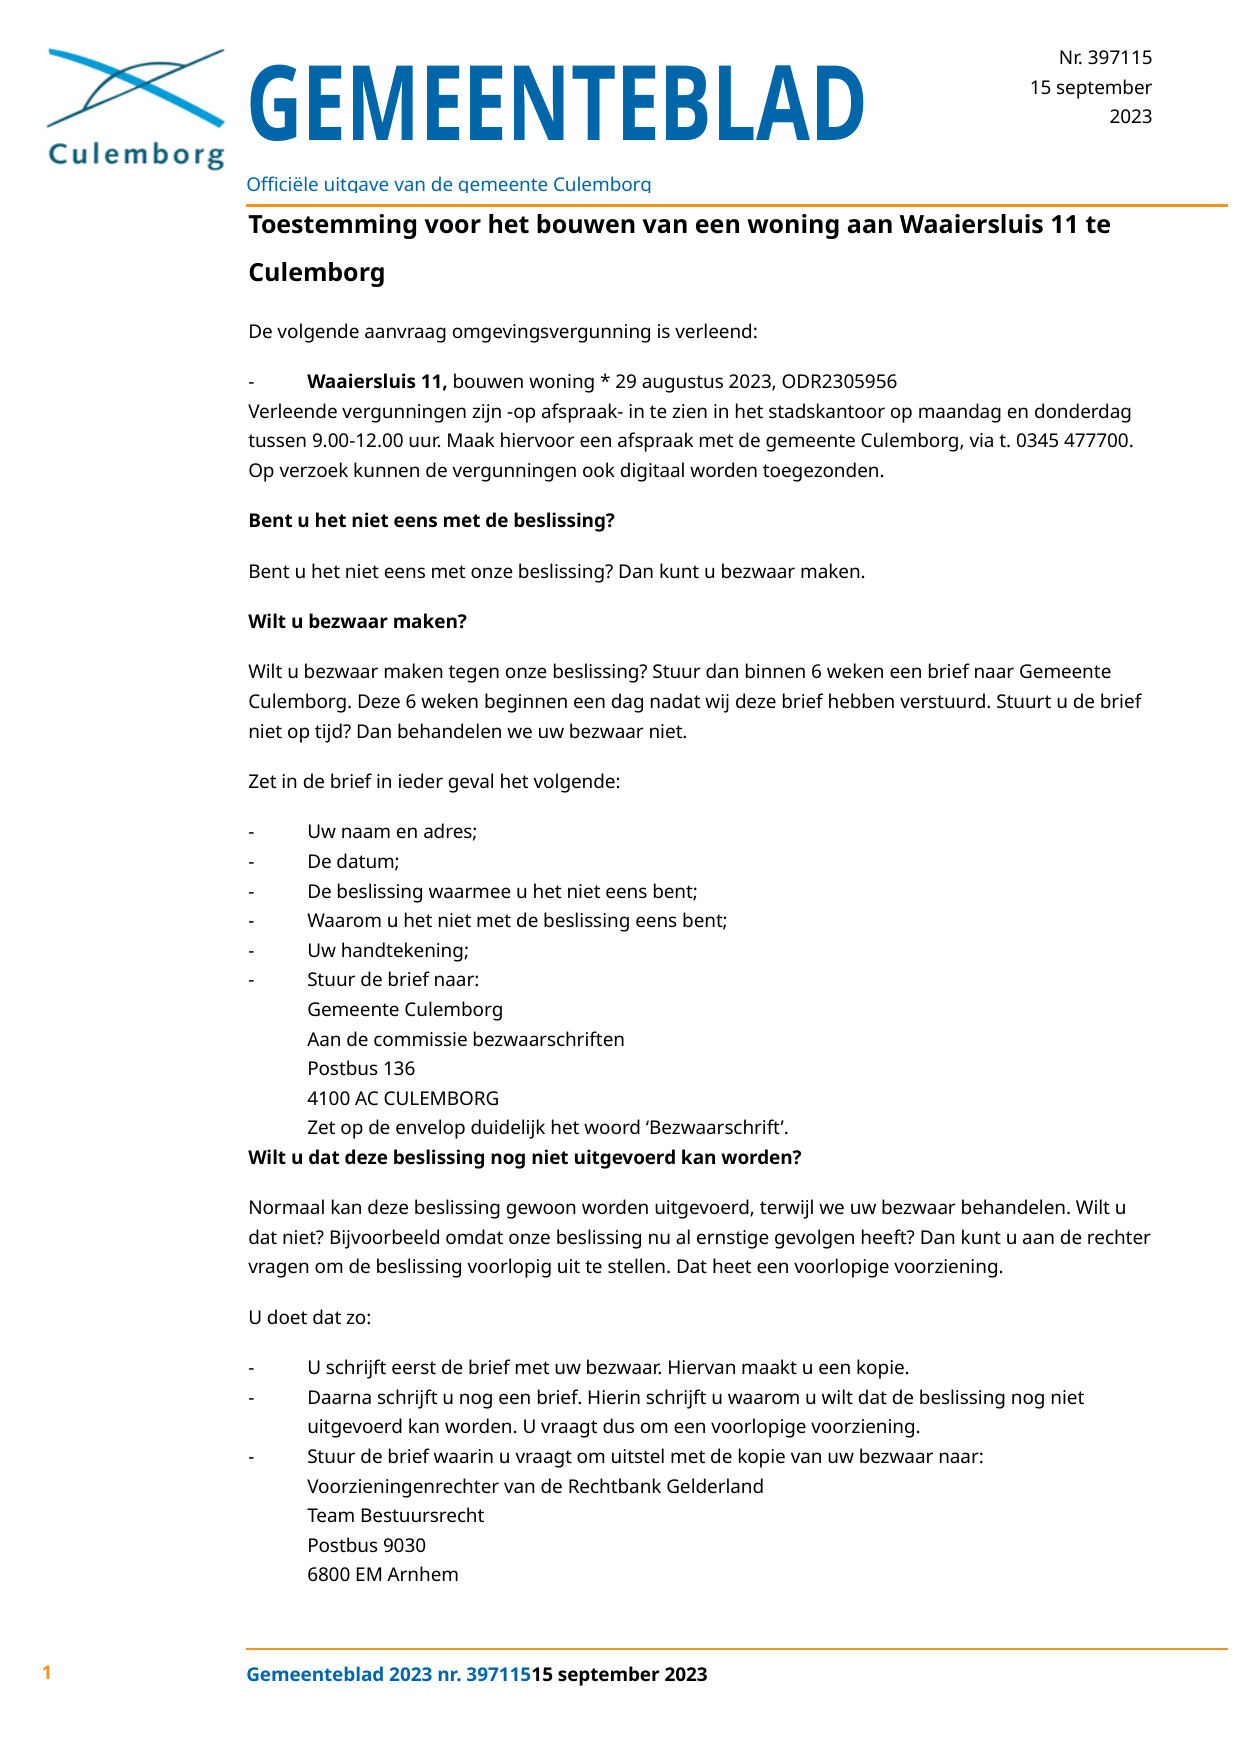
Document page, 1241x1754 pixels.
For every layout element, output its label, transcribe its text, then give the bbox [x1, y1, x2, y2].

list 6800 EM Arnhem [248, 1562, 1152, 1587]
text Normaal kan deze beslissing gewoon worden uitgevoerd, terwijl we uw bezwaar behandelen. Wilt u dat niet? Bijvoorbeeld omdat onze beslissing nu al ernstige gevolgen heeft? Dan kunt u aan de rechter vragen om de beslissing voorlopig uit te stellen. Dat heet een voorlopige voorziening. [248, 1194, 1152, 1279]
text Verleende vergunningen zijn -op afspraak- in te zien in het stadskantoor op maandag en donderdag tussen 9.00-12.00 uur. Maak hiervoor een afspraak met de gemeente Culemborg, via t. 0345 477700. Op verzoek kunnen de vergunningen ook digitaal worden toegezonden. [248, 398, 1152, 483]
list Voorzieningenrechter van de Rechtbank Gelderland [248, 1473, 1152, 1499]
list Stuur de brief naar: [248, 967, 1152, 992]
list Waaiersluis 11, bouwen woning * 29 augustus 2023, ODR2305956 [248, 368, 1152, 394]
text Bent u het niet eens met de beslissing? [248, 507, 1152, 533]
list Zet op de envelop duidelijk het woord ‘Bezwaarschrift’. [248, 1114, 1152, 1140]
list De beslissing waarmee u het niet eens bent; [248, 878, 1152, 904]
list Aan de commissie bezwaarschriften [248, 1026, 1152, 1052]
list Stuur de brief waarin u vraagt om uitstel met de kopie van uw bezwaar naar: [248, 1443, 1152, 1469]
list De datum; [248, 848, 1152, 874]
list Postbus 136 [248, 1055, 1152, 1081]
list Team Bestuursrecht [248, 1502, 1152, 1528]
text U doet dat zo: [248, 1304, 1152, 1330]
list Uw naam en adres; [248, 819, 1152, 844]
text De volgende aanvraag omgevingsvergunning is verleend: [248, 318, 1152, 344]
text Bent u het niet eens met onze beslissing? Dan kunt u bezwaar maken. [248, 558, 1152, 584]
list Waarom u het niet met de beslissing eens bent; [248, 907, 1152, 933]
list U schrijft eerst de brief met uw bezwaar. Hiervan maakt u een kopie. [248, 1354, 1152, 1380]
text Toestemming voor het bouwen van een woning aan Waaiersluis 11 te Culemborg [248, 207, 1152, 288]
list 4100 AC CULEMBORG [248, 1085, 1152, 1111]
text Wilt u dat deze beslissing nog niet uitgevoerd kan worden? [248, 1144, 1152, 1170]
text Wilt u bezwaar maken tegen onze beslissing? Stuur dan binnen 6 weken een brief naar Gemeente Culemborg. Deze 6 weken beginnen een dag nadat wij deze brief hebben verstuurd. Stuurt u de brief niet op tijd? Dan behandelen we uw bezwaar niet. [248, 659, 1152, 744]
list Gemeente Culemborg [248, 996, 1152, 1022]
list Uw handtekening; [248, 937, 1152, 963]
list Daarna schrijft u nog een brief. Hierin schrijft u waarom u wilt dat de beslissing nog niet uitgevoerd kan worden. U vraagt dus om een voorlopige voorziening. [248, 1384, 1152, 1439]
text Wilt u bezwaar maken? [248, 608, 1152, 634]
list Postbus 9030 [248, 1532, 1152, 1558]
text Zet in de brief in ieder geval het volgende: [248, 768, 1152, 794]
picture [41, 47, 231, 172]
